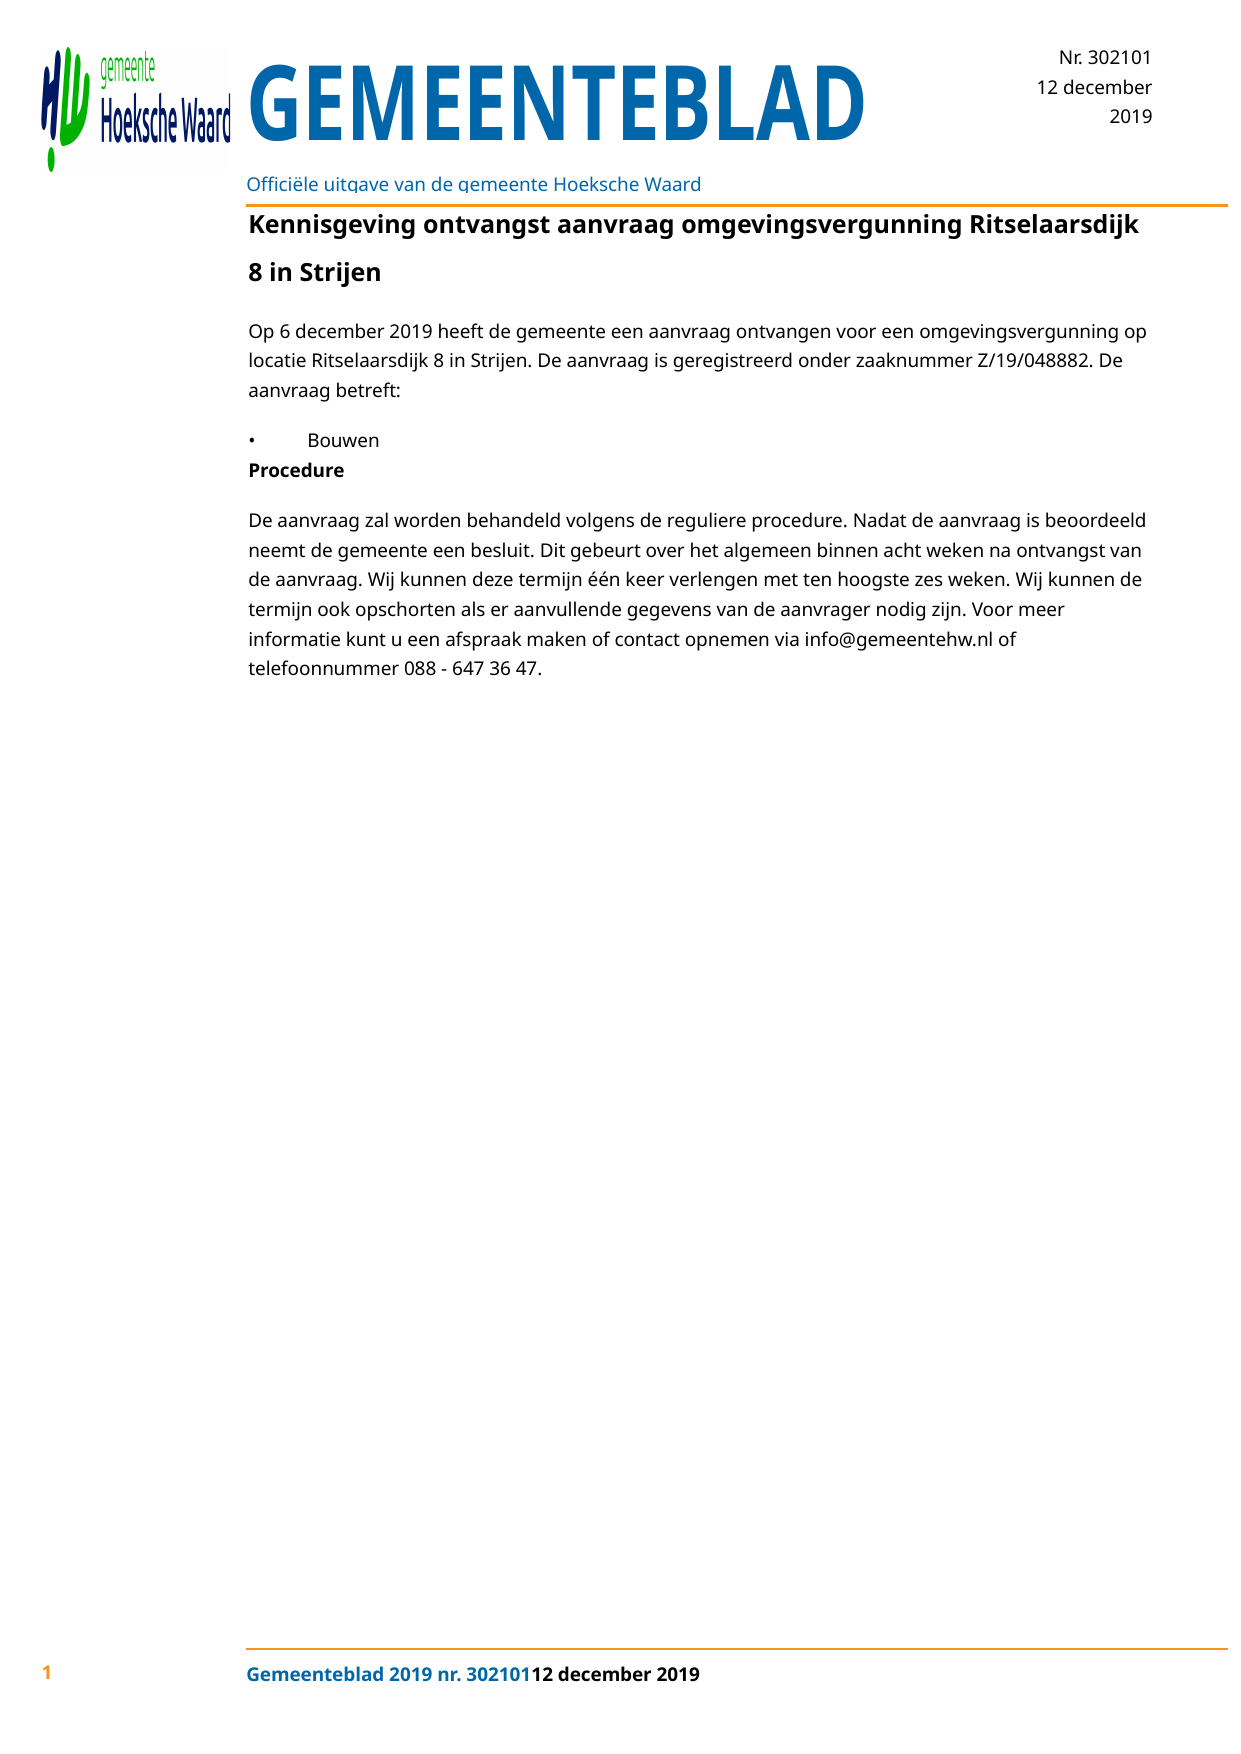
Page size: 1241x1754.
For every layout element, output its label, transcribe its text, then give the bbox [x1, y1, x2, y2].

text Procedure [248, 457, 1152, 483]
list Bouwen [248, 427, 1152, 453]
text Op 6 december 2019 heeft de gemeente een aanvraag ontvangen voor een omgevingsvergunning op locatie Ritselaarsdijk 8 in Strijen. De aanvraag is geregistreerd onder zaaknummer Z/19/048882. De aanvraag betreft: [248, 318, 1152, 403]
text De aanvraag zal worden behandeld volgens de reguliere procedure. Nadat de aanvraag is beoordeeld neemt de gemeente een besluit. Dit gebeurt over het algemeen binnen acht weken na ontvangst van de aanvraag. Wij kunnen deze termijn één keer verlengen met ten hoogste zes weken. Wij kunnen de termijn ook opschorten als er aanvullende gegevens van de aanvrager nodig zijn. Voor meer informatie kunt u een afspraak maken of contact opnemen via info@gemeentehw.nl of telefoonnummer 088 - 647 36 47. [248, 507, 1152, 681]
picture [41, 47, 231, 172]
text Kennisgeving ontvangst aanvraag omgevingsvergunning Ritselaarsdijk 8 in Strijen [248, 207, 1152, 288]
